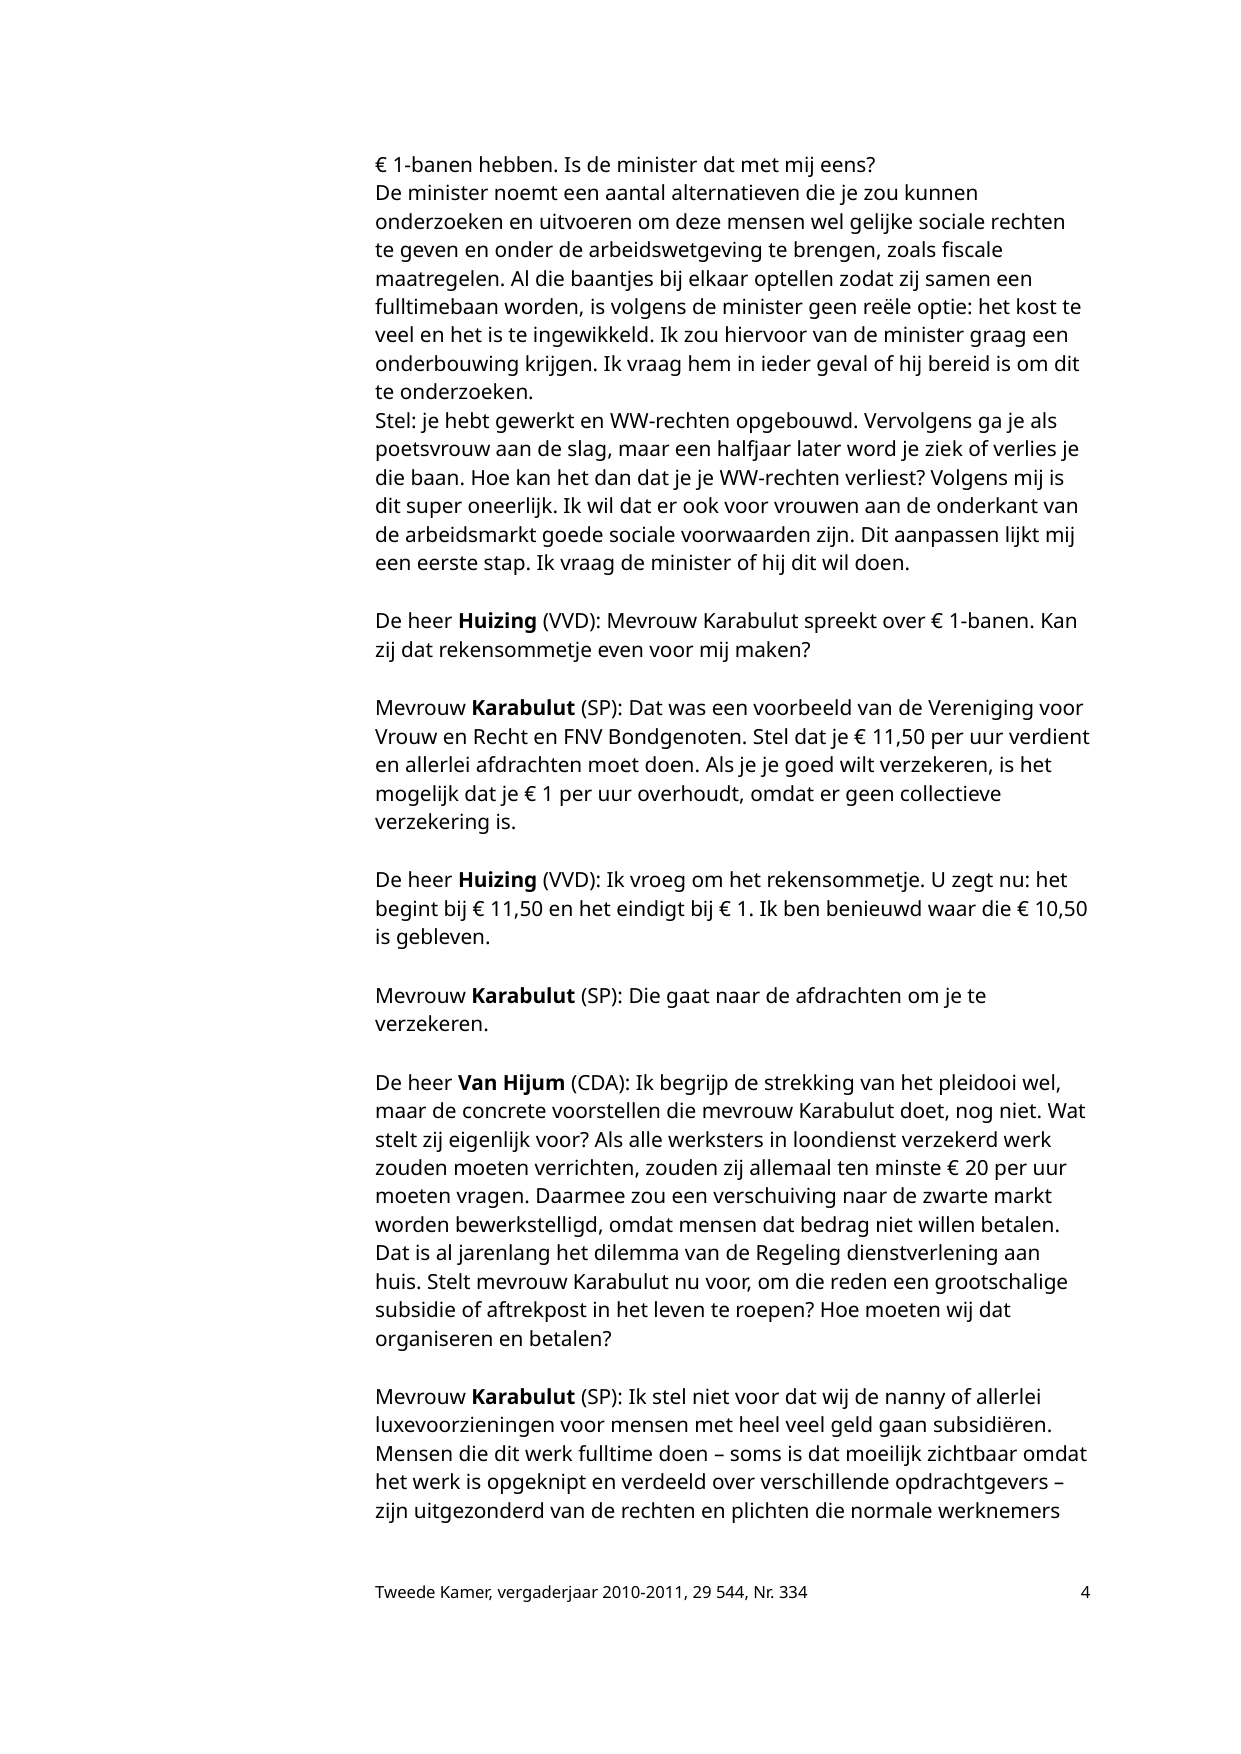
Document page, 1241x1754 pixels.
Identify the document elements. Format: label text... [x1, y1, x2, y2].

text De heer Huizing (VVD): Mevrouw Karabulut spreekt over € 1-banen. Kan zij dat rekensommetje even voor mij maken? [375, 607, 1090, 663]
text Mevrouw Karabulut (SP): Dat was een voorbeeld van de Vereniging voor Vrouw en Recht en FNV Bondgenoten. Stel dat je € 11,50 per uur verdient en allerlei afdrachten moet doen. Als je je goed wilt verzekeren, is het mogelijk dat je € 1 per uur overhoudt, omdat er geen collectieve verzekering is. [375, 693, 1090, 836]
text € 1-banen hebben. Is de minister dat met mij eens? [375, 150, 1090, 178]
text De heer Huizing (VVD): Ik vroeg om het rekensommetje. U zegt nu: het begint bij € 11,50 en het eindigt bij € 1. Ik ben benieuwd waar die € 10,50 is gebleven. [375, 866, 1090, 951]
text Mevrouw Karabulut (SP): Ik stel niet voor dat wij de nanny of allerlei luxevoorzieningen voor mensen met heel veel geld gaan subsidiëren. Mensen die dit werk fulltime doen – soms is dat moeilijk zichtbaar omdat het werk is opgeknipt en verdeeld over verschillende opdrachtgevers – zijn uitgezonderd van de rechten en plichten die normale werknemers [375, 1382, 1090, 1524]
text De minister noemt een aantal alternatieven die je zou kunnen onderzoeken en uitvoeren om deze mensen wel gelijke sociale rechten te geven en onder de arbeidswetgeving te brengen, zoals fiscale maatregelen. Al die baantjes bij elkaar optellen zodat zij samen een fulltimebaan worden, is volgens de minister geen reële optie: het kost te veel en het is te ingewikkeld. Ik zou hiervoor van de minister graag een onderbouwing krijgen. Ik vraag hem in ieder geval of hij bereid is om dit te onderzoeken. [375, 178, 1090, 406]
text Stel: je hebt gewerkt en WW-rechten opgebouwd. Vervolgens ga je als poetsvrouw aan de slag, maar een halfjaar later word je ziek of verlies je die baan. Hoe kan het dan dat je je WW-rechten verliest? Volgens mij is dit super oneerlijk. Ik wil dat er ook voor vrouwen aan de onderkant van de arbeidsmarkt goede sociale voorwaarden zijn. Dit aanpassen lijkt mij een eerste stap. Ik vraag de minister of hij dit wil doen. [375, 406, 1090, 577]
text De heer Van Hijum (CDA): Ik begrijp de strekking van het pleidooi wel, maar de concrete voorstellen die mevrouw Karabulut doet, nog niet. Wat stelt zij eigenlijk voor? Als alle werksters in loondienst verzekerd werk zouden moeten verrichten, zouden zij allemaal ten minste € 20 per uur moeten vragen. Daarmee zou een verschuiving naar de zwarte markt worden bewerkstelligd, omdat mensen dat bedrag niet willen betalen. Dat is al jarenlang het dilemma van de Regeling dienstverlening aan huis. Stelt mevrouw Karabulut nu voor, om die reden een grootschalige subsidie of aftrekpost in het leven te roepen? Hoe moeten wij dat organiseren en betalen? [375, 1068, 1090, 1352]
text Mevrouw Karabulut (SP): Die gaat naar de afdrachten om je te verzekeren. [375, 981, 1090, 1038]
